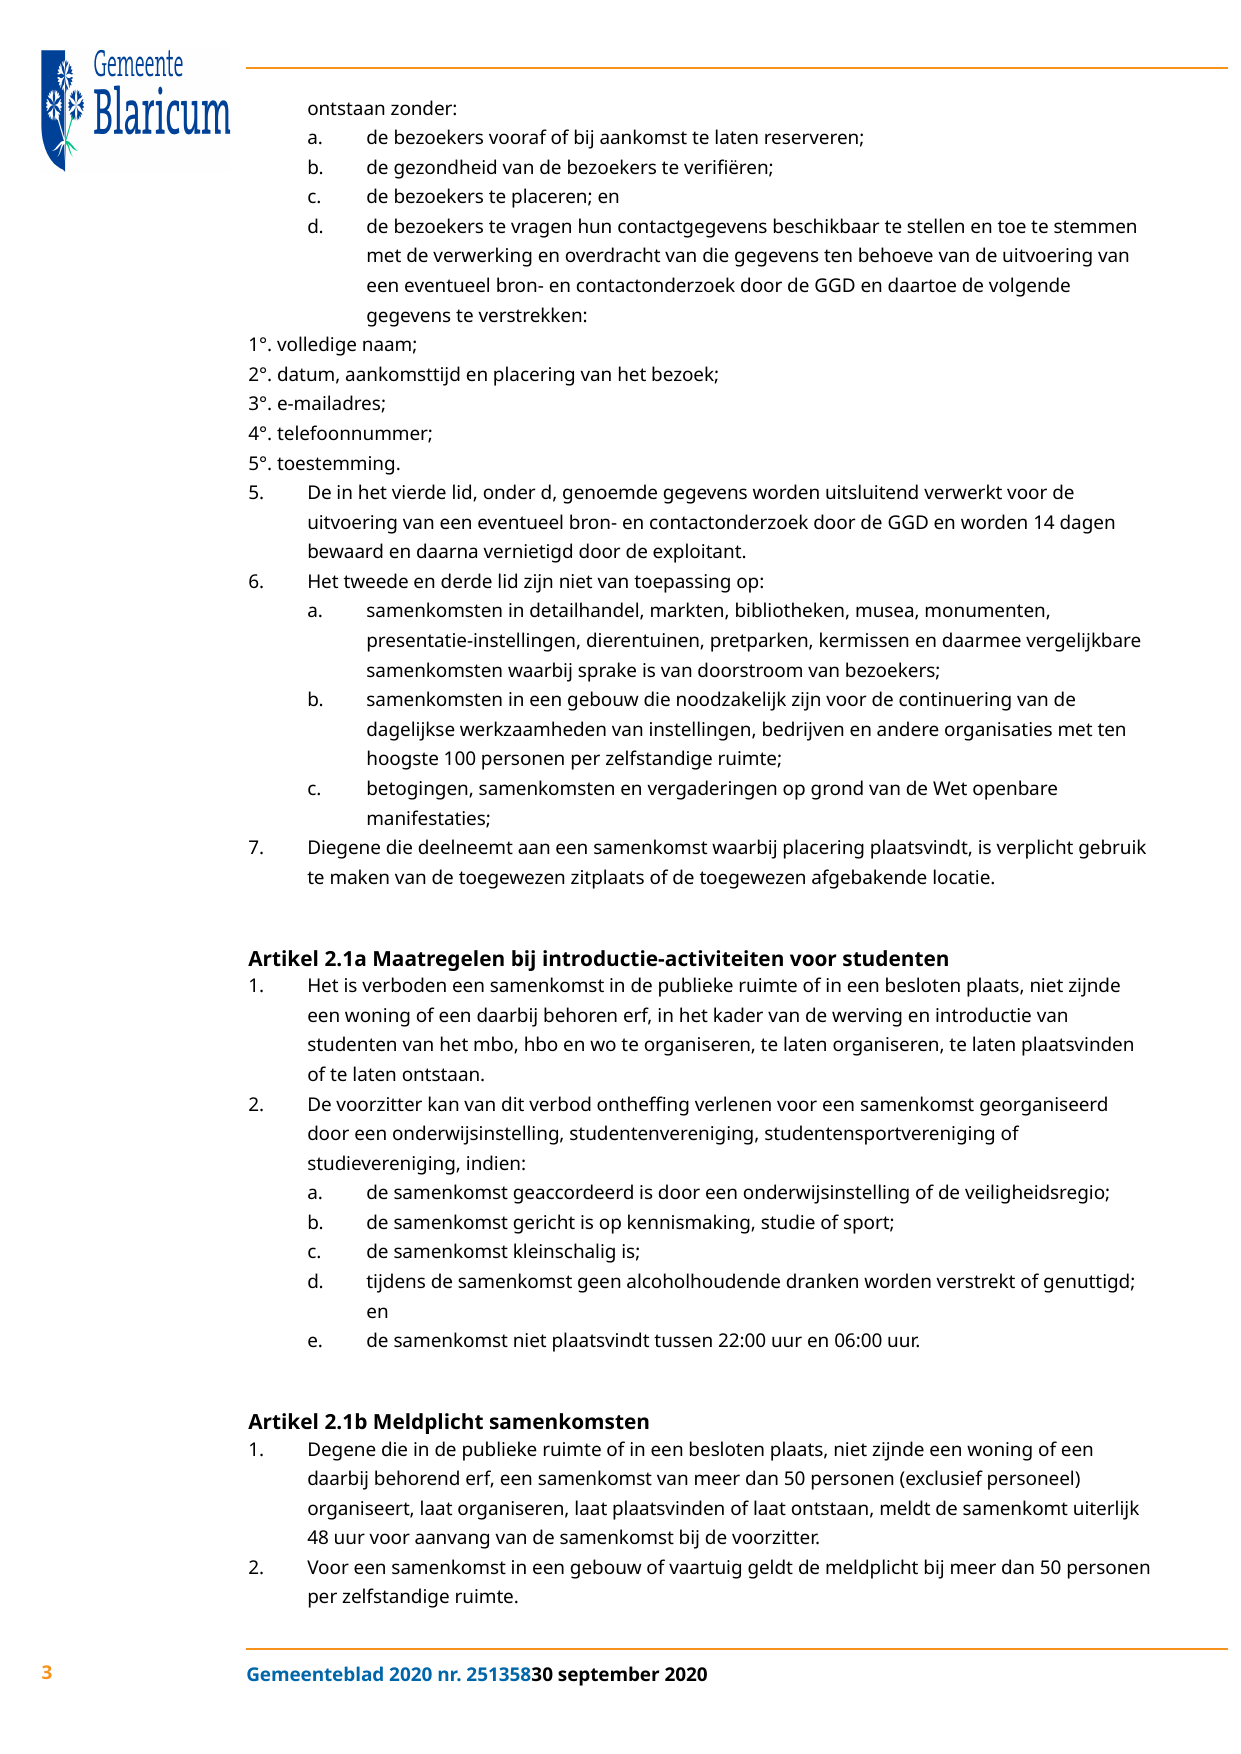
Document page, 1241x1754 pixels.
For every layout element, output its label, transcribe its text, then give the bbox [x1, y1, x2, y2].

list De voorzitter kan van dit verbod ontheffing verlenen voor een samenkomst georganiseerd door een onderwijsinstelling, studentenvereniging, studentensportvereniging of studievereniging, indien: [248, 1091, 1152, 1176]
list Het tweede en derde lid zijn niet van toepassing op: [248, 568, 1152, 594]
text Artikel 2.1a Maatregelen bij introductie-activiteiten voor studenten [248, 944, 1152, 972]
text 2°. datum, aankomsttijd en placering van het bezoek; [248, 361, 1152, 387]
list de bezoekers te vragen hun contactgegevens beschikbaar te stellen en toe te stemmen met de verwerking en overdracht van die gegevens ten behoeve van de uitvoering van een eventueel bron- en contactonderzoek door de GGD en daartoe de volgende gegevens te verstrekken: [307, 213, 1152, 328]
text 1°. volledige naam; [248, 331, 1152, 357]
list samenkomsten in detailhandel, markten, bibliotheken, musea, monumenten, presentatie-instellingen, dierentuinen, pretparken, kermissen en daarmee vergelijkbare samenkomsten waarbij sprake is van doorstroom van bezoekers; [307, 598, 1152, 683]
list Degene die in de publieke ruimte of in een besloten plaats, niet zijnde een woning of een daarbij behorend erf, een samenkomst van meer dan 50 personen (exclusief personeel) organiseert, laat organiseren, laat plaatsvinden of laat ontstaan, meldt de samenkomt uiterlijk 48 uur voor aanvang van de samenkomst bij de voorzitter. [248, 1436, 1152, 1550]
list de bezoekers vooraf of bij aankomst te laten reserveren; [307, 124, 1152, 150]
list Diegene die deelneemt aan een samenkomst waarbij placering plaatsvindt, is verplicht gebruik te maken van de toegewezen zitplaats of de toegewezen afgebakende locatie. [248, 834, 1152, 890]
list samenkomsten in een gebouw die noodzakelijk zijn voor de continuering van de dagelijkse werkzaamheden van instellingen, bedrijven en andere organisaties met ten hoogste 100 personen per zelfstandige ruimte; [307, 686, 1152, 771]
text 3°. e-mailadres; [248, 391, 1152, 416]
list tijdens de samenkomst geen alcoholhoudende dranken worden verstrekt of genuttigd; en [307, 1268, 1152, 1323]
list de samenkomst kleinschalig is; [307, 1239, 1152, 1264]
list de gezondheid van de bezoekers te verifiëren; [307, 154, 1152, 180]
list Voor een samenkomst in een gebouw of vaartuig geldt de meldplicht bij meer dan 50 personen per zelfstandige ruimte. [248, 1554, 1152, 1609]
list De in het vierde lid, onder d, genoemde gegevens worden uitsluitend verwerkt voor de uitvoering van een eventueel bron- en contactonderzoek door de GGD en worden 14 dagen bewaard en daarna vernietigd door de exploitant. [248, 479, 1152, 564]
list betogingen, samenkomsten en vergaderingen op grond van de Wet openbare manifestaties; [307, 775, 1152, 831]
list Het is verboden een samenkomst in de publieke ruimte of in een besloten plaats, niet zijnde een woning of een daarbij behoren erf, in het kader van de werving en introductie van studenten van het mbo, hbo en wo te organiseren, te laten organiseren, te laten plaatsvinden of te laten ontstaan. [248, 972, 1152, 1087]
text 5°. toestemming. [248, 450, 1152, 476]
text Artikel 2.1b Meldplicht samenkomsten [248, 1407, 1152, 1436]
text 4°. telefoonnummer; [248, 420, 1152, 446]
list ontstaan zonder: [248, 95, 1152, 121]
list de samenkomst gericht is op kennismaking, studie of sport; [307, 1209, 1152, 1235]
picture [41, 47, 231, 172]
list de samenkomst niet plaatsvindt tussen 22:00 uur en 06:00 uur. [307, 1327, 1152, 1353]
list de bezoekers te placeren; en [307, 183, 1152, 209]
list de samenkomst geaccordeerd is door een onderwijsinstelling of de veiligheidsregio; [307, 1179, 1152, 1205]
